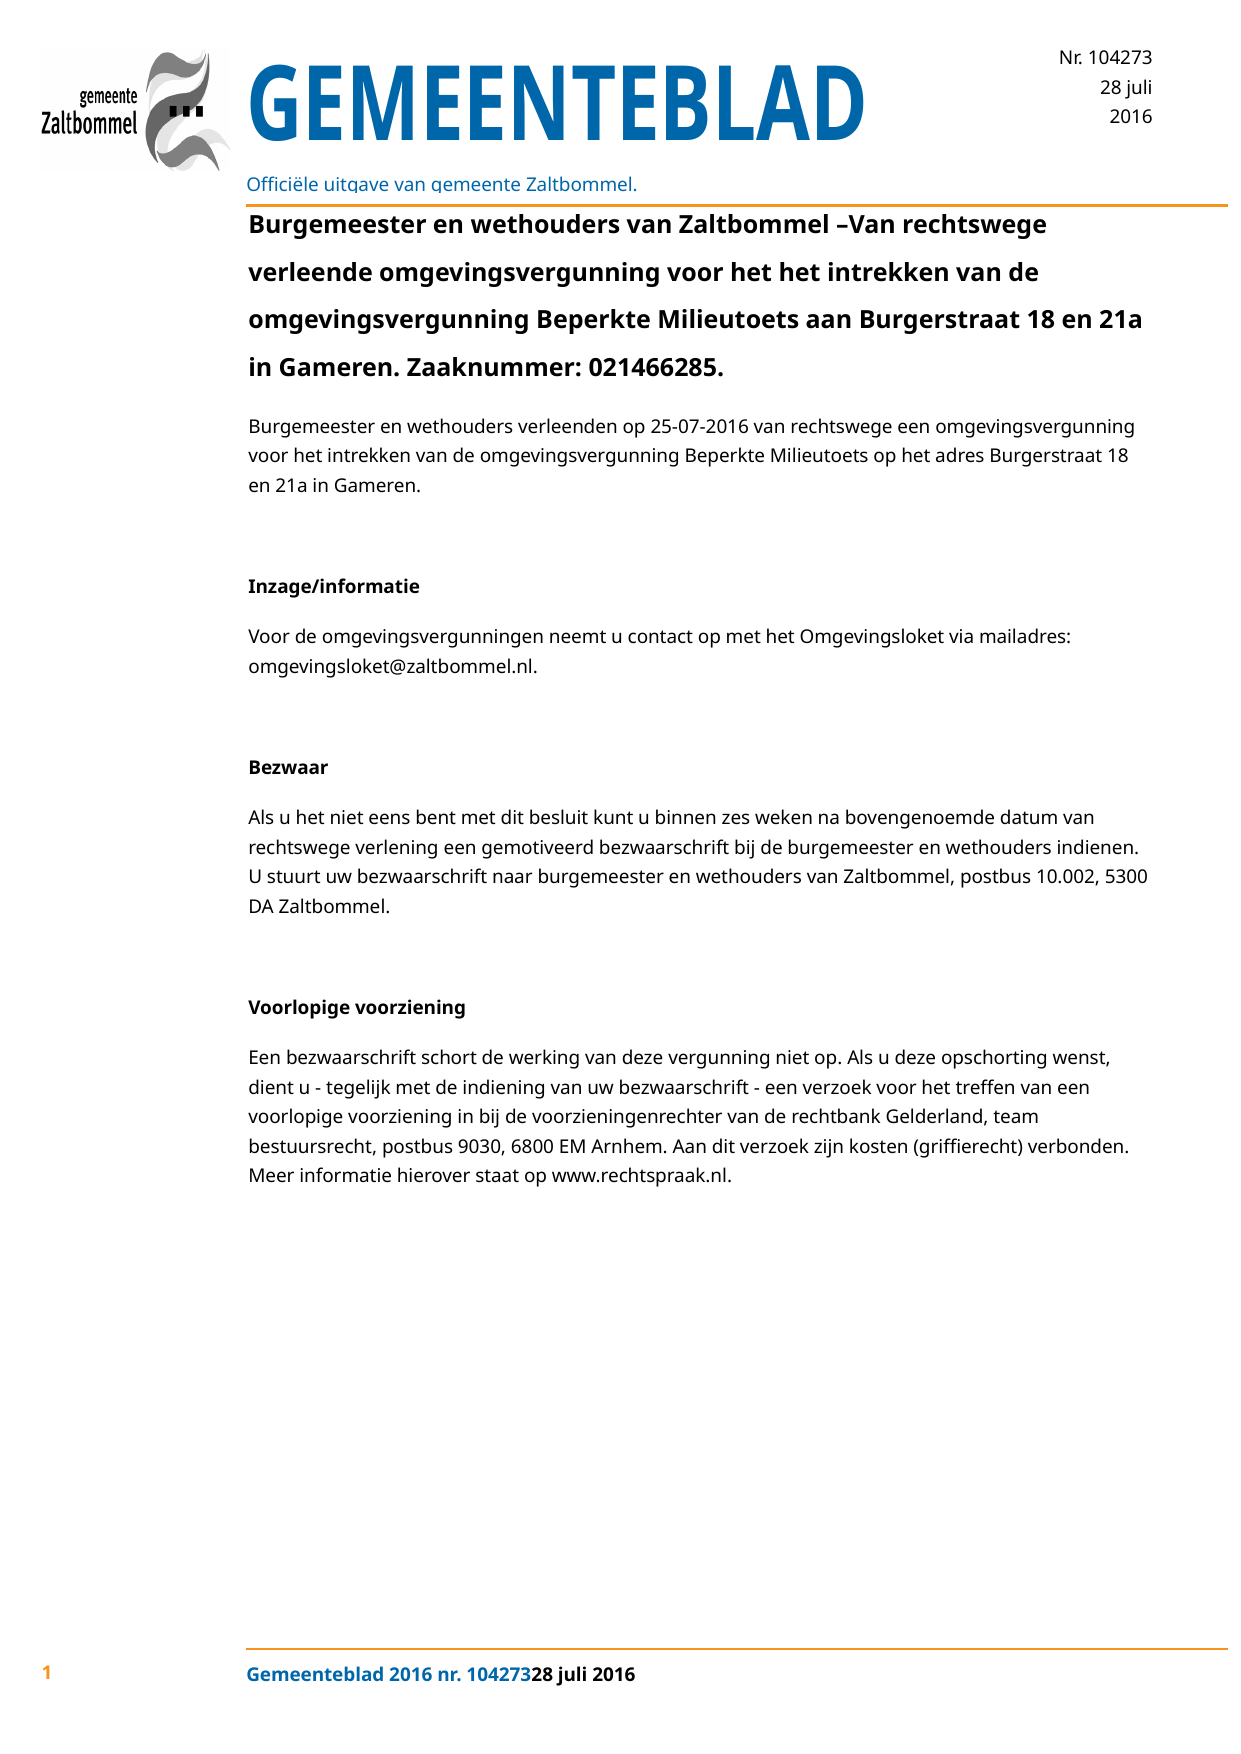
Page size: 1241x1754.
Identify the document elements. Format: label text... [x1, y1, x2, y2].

text Voorlopige voorziening [248, 994, 1152, 1020]
text Inzage/informatie [248, 573, 1152, 599]
text Burgemeester en wethouders verleenden op 25-07-2016 van rechtswege een omgevingsvergunning voor het intrekken van de omgevingsvergunning Beperkte Milieutoets op het adres Burgerstraat 18 en 21a in Gameren. [248, 413, 1152, 498]
text Voor de omgevingsvergunningen neemt u contact op met het Omgevingsloket via mailadres: omgevingsloket@zaltbommel.nl. [248, 623, 1152, 679]
picture [41, 47, 231, 172]
text Bezwaar [248, 754, 1152, 780]
text Als u het niet eens bent met dit besluit kunt u binnen zes weken na bovengenoemde datum van rechtswege verlening een gemotiveerd bezwaarschrift bij de burgemeester en wethouders indienen. U stuurt uw bezwaarschrift naar burgemeester en wethouders van Zaltbommel, postbus 10.002, 5300 DA Zaltbommel. [248, 804, 1152, 919]
text Een bezwaarschrift schort de werking van deze vergunning niet op. Als u deze opschorting wenst, dient u - tegelijk met de indiening van uw bezwaarschrift - een verzoek voor het treffen van een voorlopige voorziening in bij de voorzieningenrechter van de rechtbank Gelderland, team bestuursrecht, postbus 9030, 6800 EM Arnhem. Aan dit verzoek zijn kosten (griffierecht) verbonden. Meer informatie hierover staat op www.rechtspraak.nl. [248, 1044, 1152, 1188]
text Burgemeester en wethouders van Zaltbommel –Van rechtswege verleende omgevingsvergunning voor het het intrekken van de omgevingsvergunning Beperkte Milieutoets aan Burgerstraat 18 en 21a in Gameren. Zaaknummer: 021466285. [248, 207, 1152, 384]
